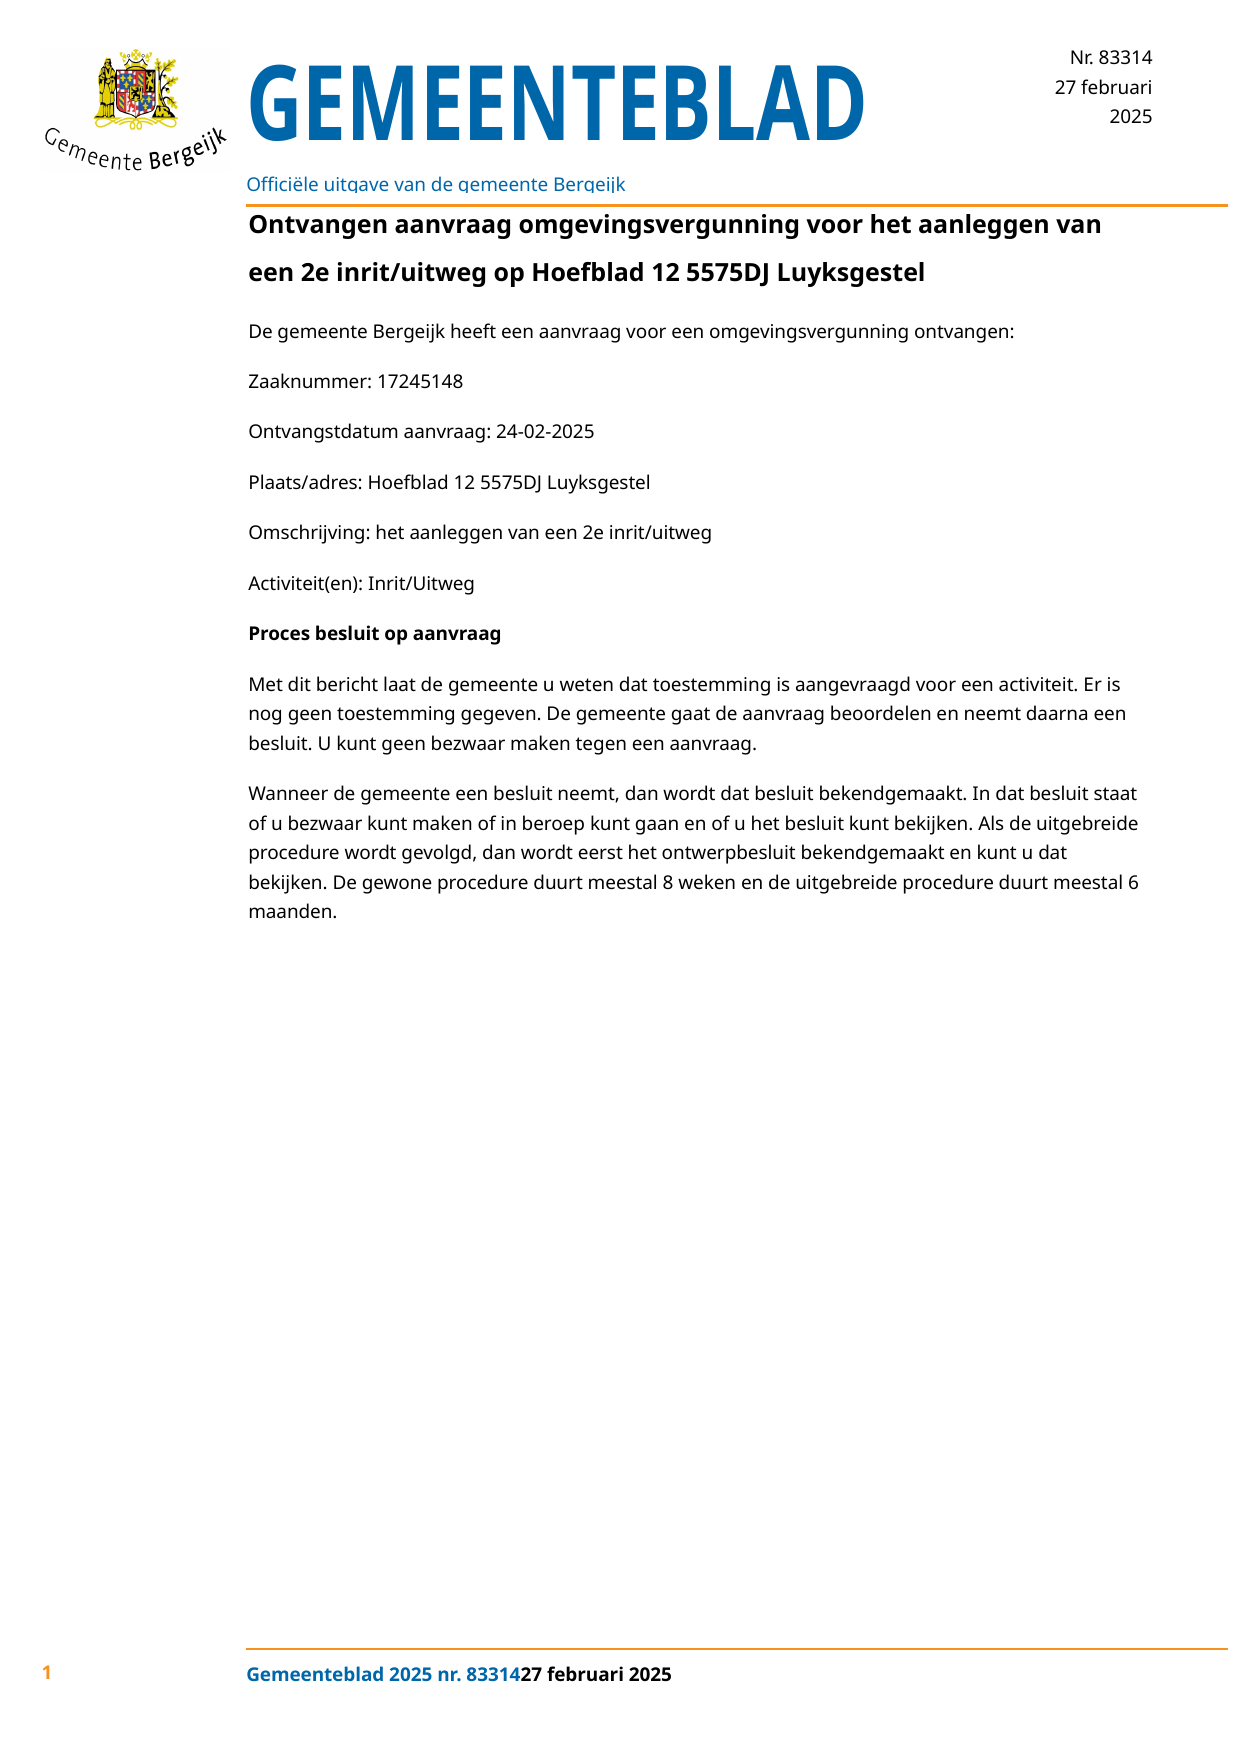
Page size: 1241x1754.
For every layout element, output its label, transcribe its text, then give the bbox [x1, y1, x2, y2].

text Wanneer de gemeente een besluit neemt, dan wordt dat besluit bekendgemaakt. In dat besluit staat of u bezwaar kunt maken of in beroep kunt gaan en of u het besluit kunt bekijken. Als de uitgebreide procedure wordt gevolgd, dan wordt eerst het ontwerpbesluit bekendgemaakt en kunt u dat bekijken. De gewone procedure duurt meestal 8 weken en de uitgebreide procedure duurt meestal 6 maanden. [248, 780, 1152, 924]
text De gemeente Bergeijk heeft een aanvraag voor een omgevingsvergunning ontvangen: [248, 318, 1152, 344]
text Plaats/adres: Hoefblad 12 5575DJ Luyksgestel [248, 469, 1152, 495]
picture [41, 47, 231, 172]
text Ontvangen aanvraag omgevingsvergunning voor het aanleggen van een 2e inrit/uitweg op Hoefblad 12 5575DJ Luyksgestel [248, 207, 1152, 288]
text Proces besluit op aanvraag [248, 620, 1152, 646]
text Ontvangstdatum aanvraag: 24-02-2025 [248, 419, 1152, 444]
text Zaaknummer: 17245148 [248, 368, 1152, 394]
text Activiteit(en): Inrit/Uitweg [248, 570, 1152, 596]
text Met dit bericht laat de gemeente u weten dat toestemming is aangevraagd voor een activiteit. Er is nog geen toestemming gegeven. De gemeente gaat de aanvraag beoordelen en neemt daarna een besluit. U kunt geen bezwaar maken tegen een aanvraag. [248, 671, 1152, 756]
text Omschrijving: het aanleggen van een 2e inrit/uitweg [248, 519, 1152, 545]
